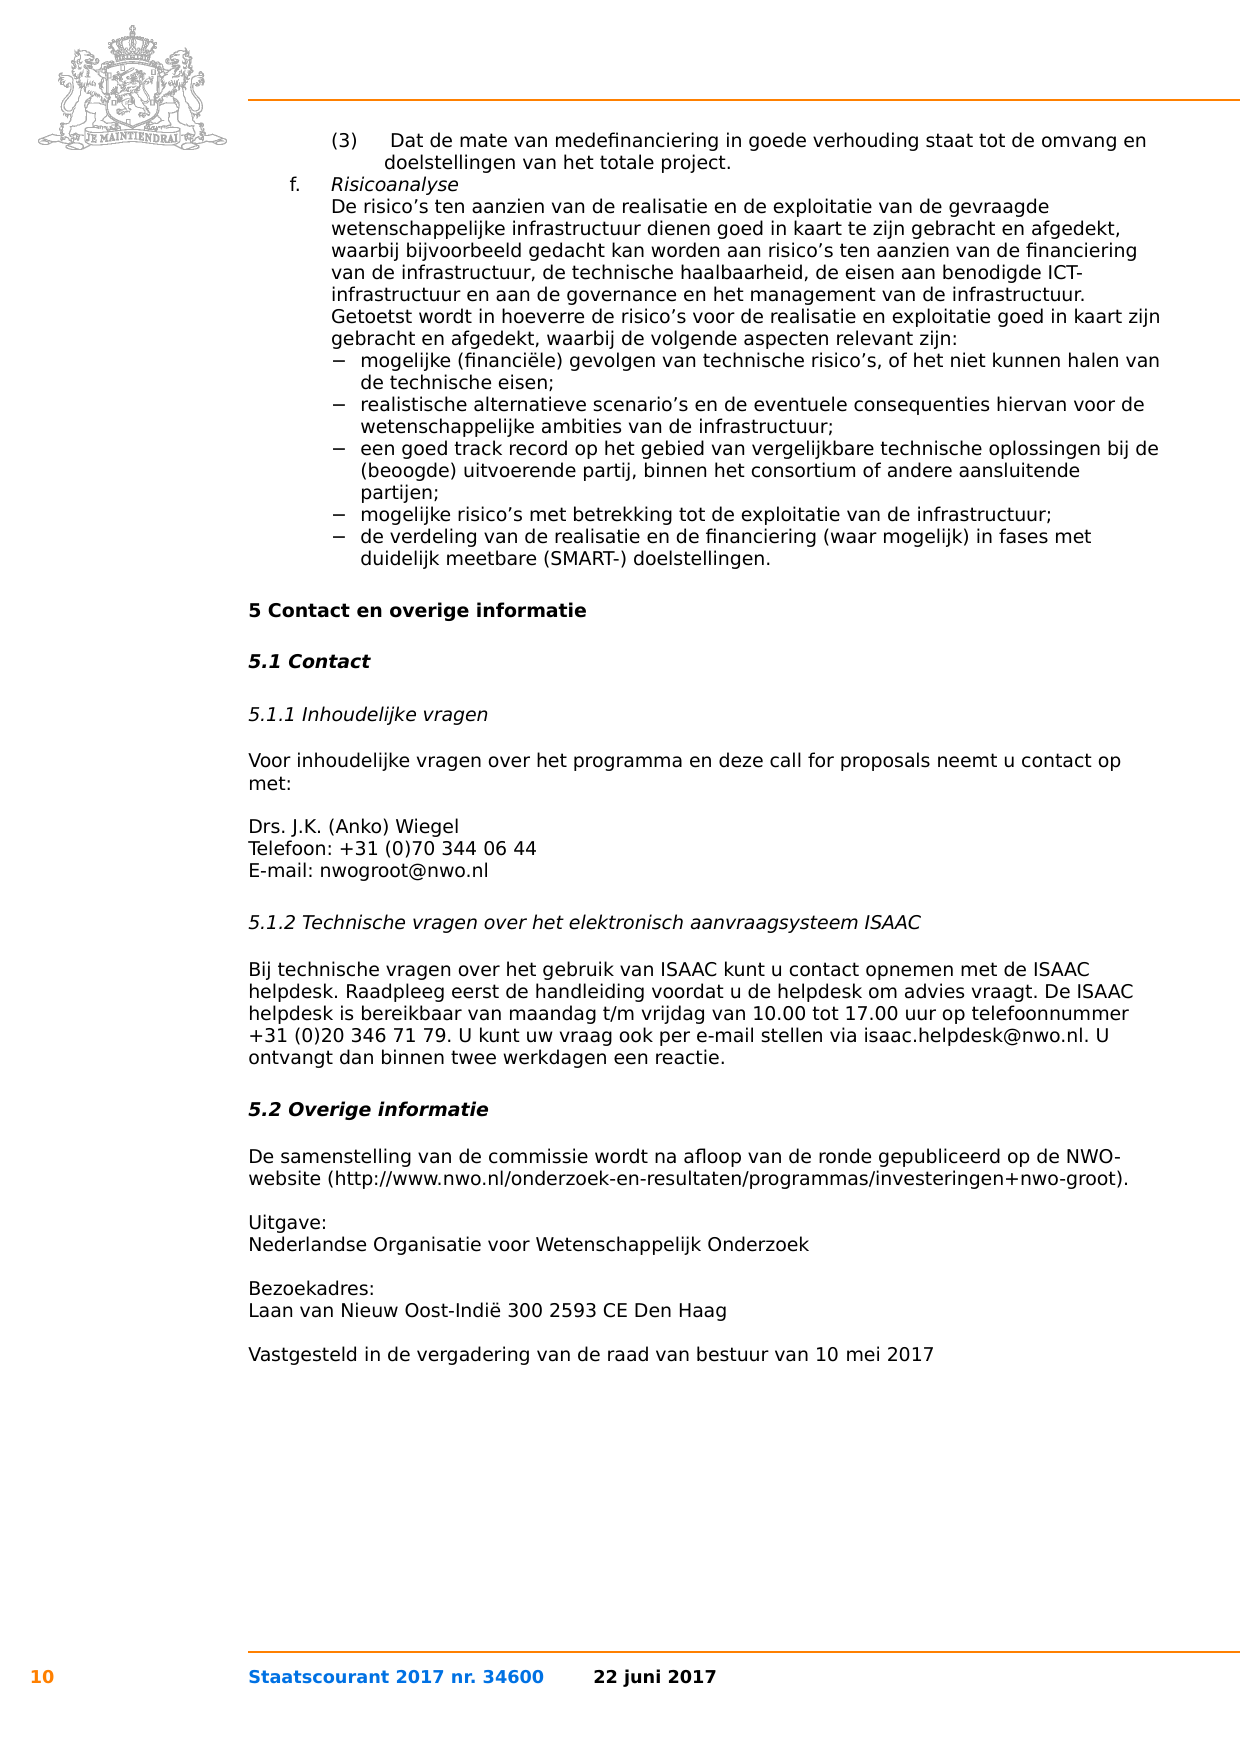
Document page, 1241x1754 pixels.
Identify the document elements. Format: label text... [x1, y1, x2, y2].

text − mogelijke risico’s met betrekking tot de exploitatie van de infrastructuur; [331, 503, 1163, 526]
text Getoetst wordt in hoeverre de risico’s voor de realisatie en exploitatie goed in kaart zijn gebracht en afgedekt, waarbij de volgende aspecten relevant zijn: [331, 306, 1163, 350]
subtitle 5 Contact en overige informatie [248, 599, 1163, 621]
text − mogelijke (financiële) gevolgen van technische risico’s, of het niet kunnen halen van de technische eisen; [331, 350, 1163, 394]
text Telefoon: +31 (0)70 344 06 44 [248, 838, 1163, 860]
text Bij technische vragen over het gebruik van ISAAC kunt u contact opnemen met de ISAAC helpdesk. Raadpleeg eerst de handleiding voordat u de helpdesk om advies vraagt. De ISAAC helpdesk is bereikbaar van maandag t/m vrijdag van 10.00 tot 17.00 uur op telefoonnummer +31 (0)20 346 71 79. U kunt uw vraag ook per e-mail stellen via isaac.helpdesk@nwo.nl. U ontvangt dan binnen twee werkdagen een reactie. [248, 959, 1163, 1069]
picture [38, 25, 227, 150]
text E-mail: nwogroot@nwo.nl [248, 860, 1163, 882]
subtitle 5.1.1 Inhoudelijke vragen [248, 703, 1163, 725]
text Laan van Nieuw Oost-Indië 300 2593 CE Den Haag [248, 1300, 1163, 1322]
subtitle 5.2 Overige informatie [248, 1099, 1163, 1121]
text Voor inhoudelijke vragen over het programma en deze call for proposals neemt u contact op met: [248, 750, 1163, 794]
subtitle 5.1 Contact [248, 651, 1163, 673]
text (3) Dat de mate van medefinanciering in goede verhouding staat tot de omvang en doelstellingen van het totale project. [331, 130, 1163, 174]
text Drs. J.K. (Anko) Wiegel [248, 816, 1163, 838]
text Nederlandse Organisatie voor Wetenschappelijk Onderzoek [248, 1234, 1163, 1256]
text − een goed track record op het gebied van vergelijkbare technische oplossingen bij de (beoogde) uitvoerende partij, binnen het consortium of andere aansluitende partijen; [331, 438, 1163, 503]
subtitle 5.1.2 Technische vragen over het elektronisch aanvraagsysteem ISAAC [248, 912, 1163, 934]
text − realistische alternatieve scenario’s en de eventuele consequenties hiervan voor de wetenschappelijke ambities van de infrastructuur; [331, 394, 1163, 438]
text − de verdeling van de realisatie en de financiering (waar mogelijk) in fases met duidelijk meetbare (SMART-) doelstellingen. [331, 526, 1163, 569]
text De risico’s ten aanzien van de realisatie en de exploitatie van de gevraagde wetenschappelijke infrastructuur dienen goed in kaart te zijn gebracht en afgedekt, waarbij bijvoorbeeld gedacht kan worden aan risico’s ten aanzien van de financiering van de infrastructuur, de technische haalbaarheid, de eisen aan benodigde ICT- infrastructuur en aan de governance en het management van de infrastructuur. [331, 196, 1163, 306]
text f. Risicoanalyse [289, 174, 1163, 196]
text Vastgesteld in de vergadering van de raad van bestuur van 10 mei 2017 [248, 1343, 1163, 1366]
text Uitgave: [248, 1212, 1163, 1234]
text Bezoekadres: [248, 1278, 1163, 1300]
text De samenstelling van de commissie wordt na afloop van de ronde gepubliceerd op de NWO-website (http://www.nwo.nl/onderzoek-en-resultaten/programmas/investeringen+nwo-groot). [248, 1146, 1163, 1190]
